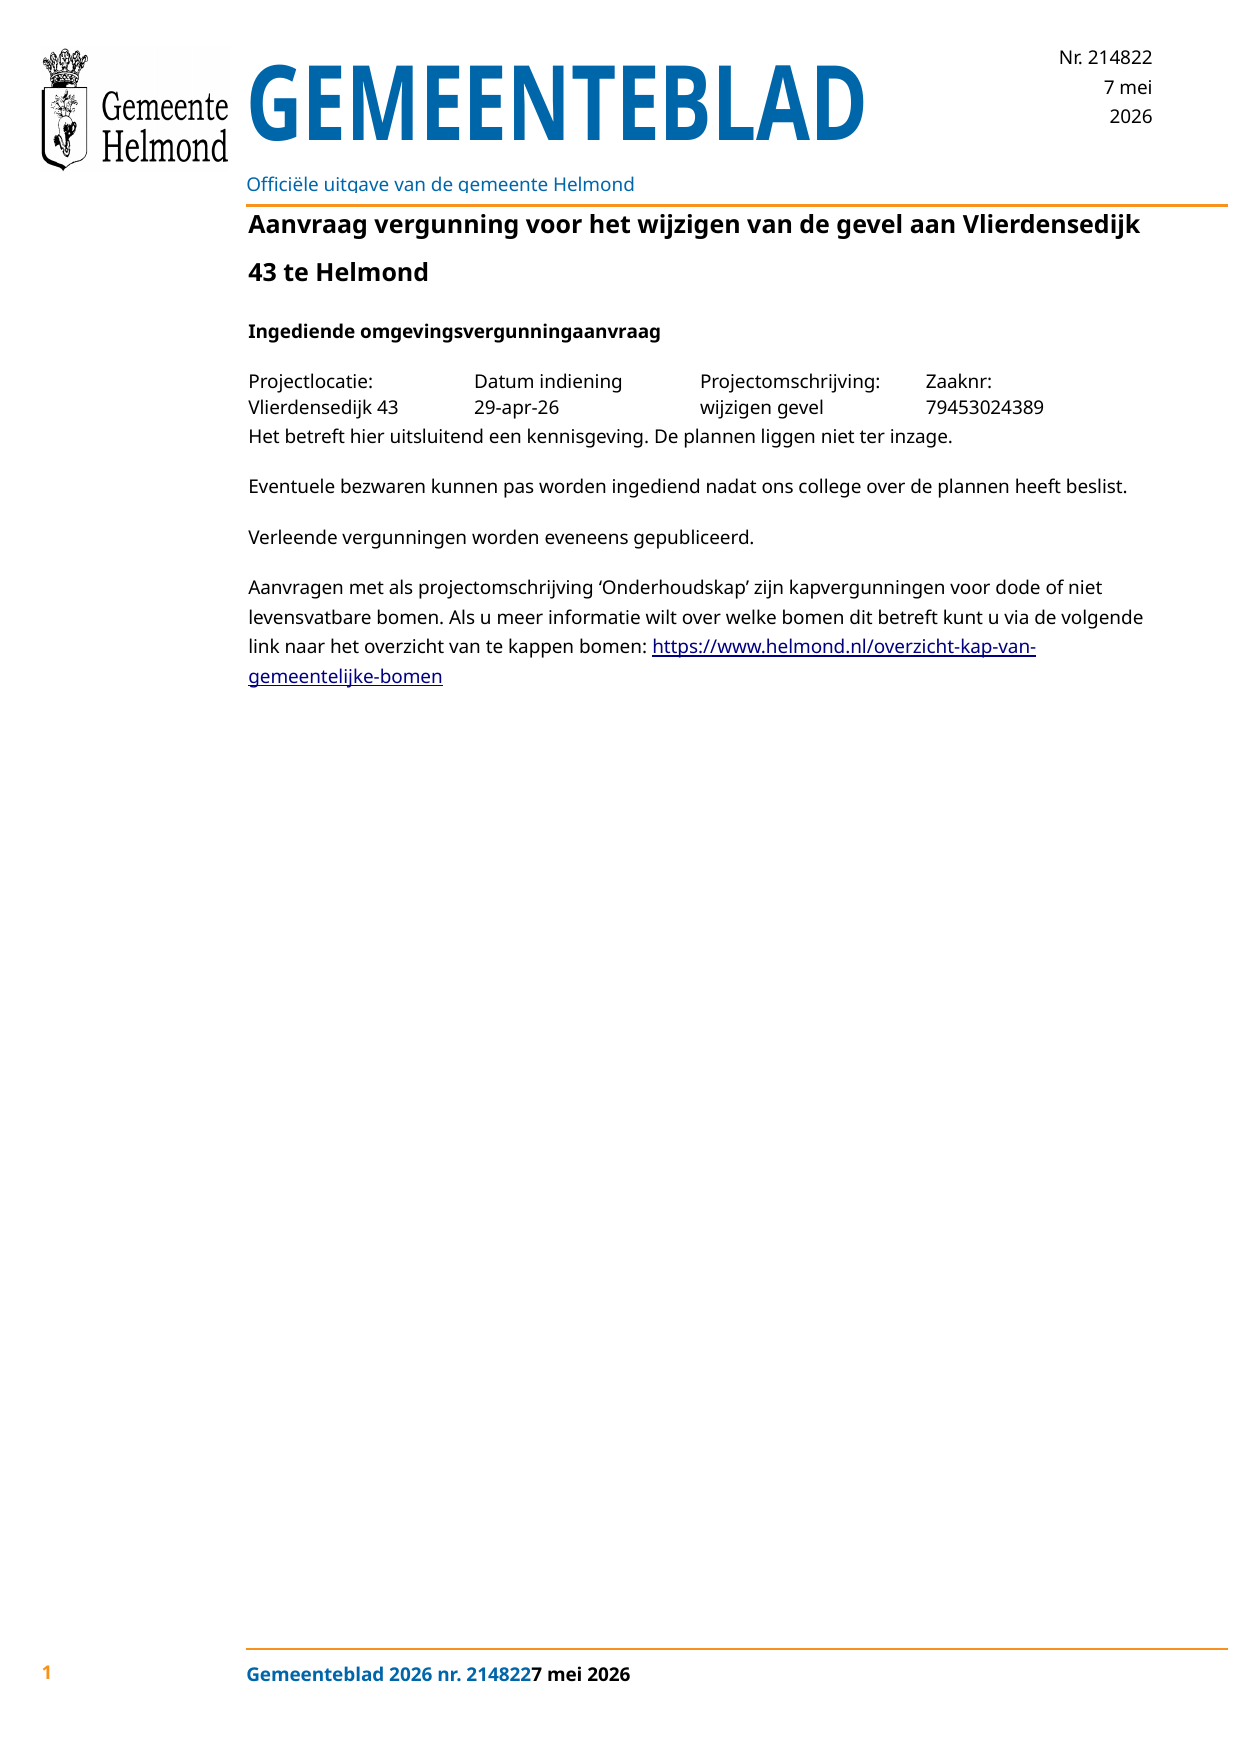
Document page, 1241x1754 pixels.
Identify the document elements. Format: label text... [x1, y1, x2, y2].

table_header Datum indiening [474, 369, 700, 394]
text Aanvragen met als projectomschrijving ‘Onderhoudskap’ zijn kapvergunningen voor dode of niet levensvatbare bomen. Als u meer informatie wilt over welke bomen dit betreft kunt u via de volgende link naar het overzicht van te kappen bomen: https://www.helmond.nl/overzicht-kap-van-gemeentelijke-bomen [248, 574, 1152, 689]
table_header Projectomschrijving: [700, 369, 926, 394]
text Het betreft hier uitsluitend een kennisgeving. De plannen liggen niet ter inzage. [248, 423, 1152, 449]
text Aanvraag vergunning voor het wijzigen van de gevel aan Vlierdensedijk 43 te Helmond [248, 207, 1152, 288]
text Eventuele bezwaren kunnen pas worden ingediend nadat ons college over de plannen heeft beslist. [248, 473, 1152, 499]
table_cell 29-apr-26 [474, 394, 700, 420]
table_cell 79453024389 [926, 394, 1152, 420]
table_cell Vlierdensedijk 43 [248, 394, 474, 420]
table_header Projectlocatie: [248, 369, 474, 394]
picture [41, 47, 231, 172]
table_cell wijzigen gevel [700, 394, 926, 420]
text Verleende vergunningen worden eveneens gepubliceerd. [248, 524, 1152, 550]
text Ingediende omgevingsvergunningaanvraag [248, 318, 1152, 344]
table_header Zaaknr: [926, 369, 1152, 394]
